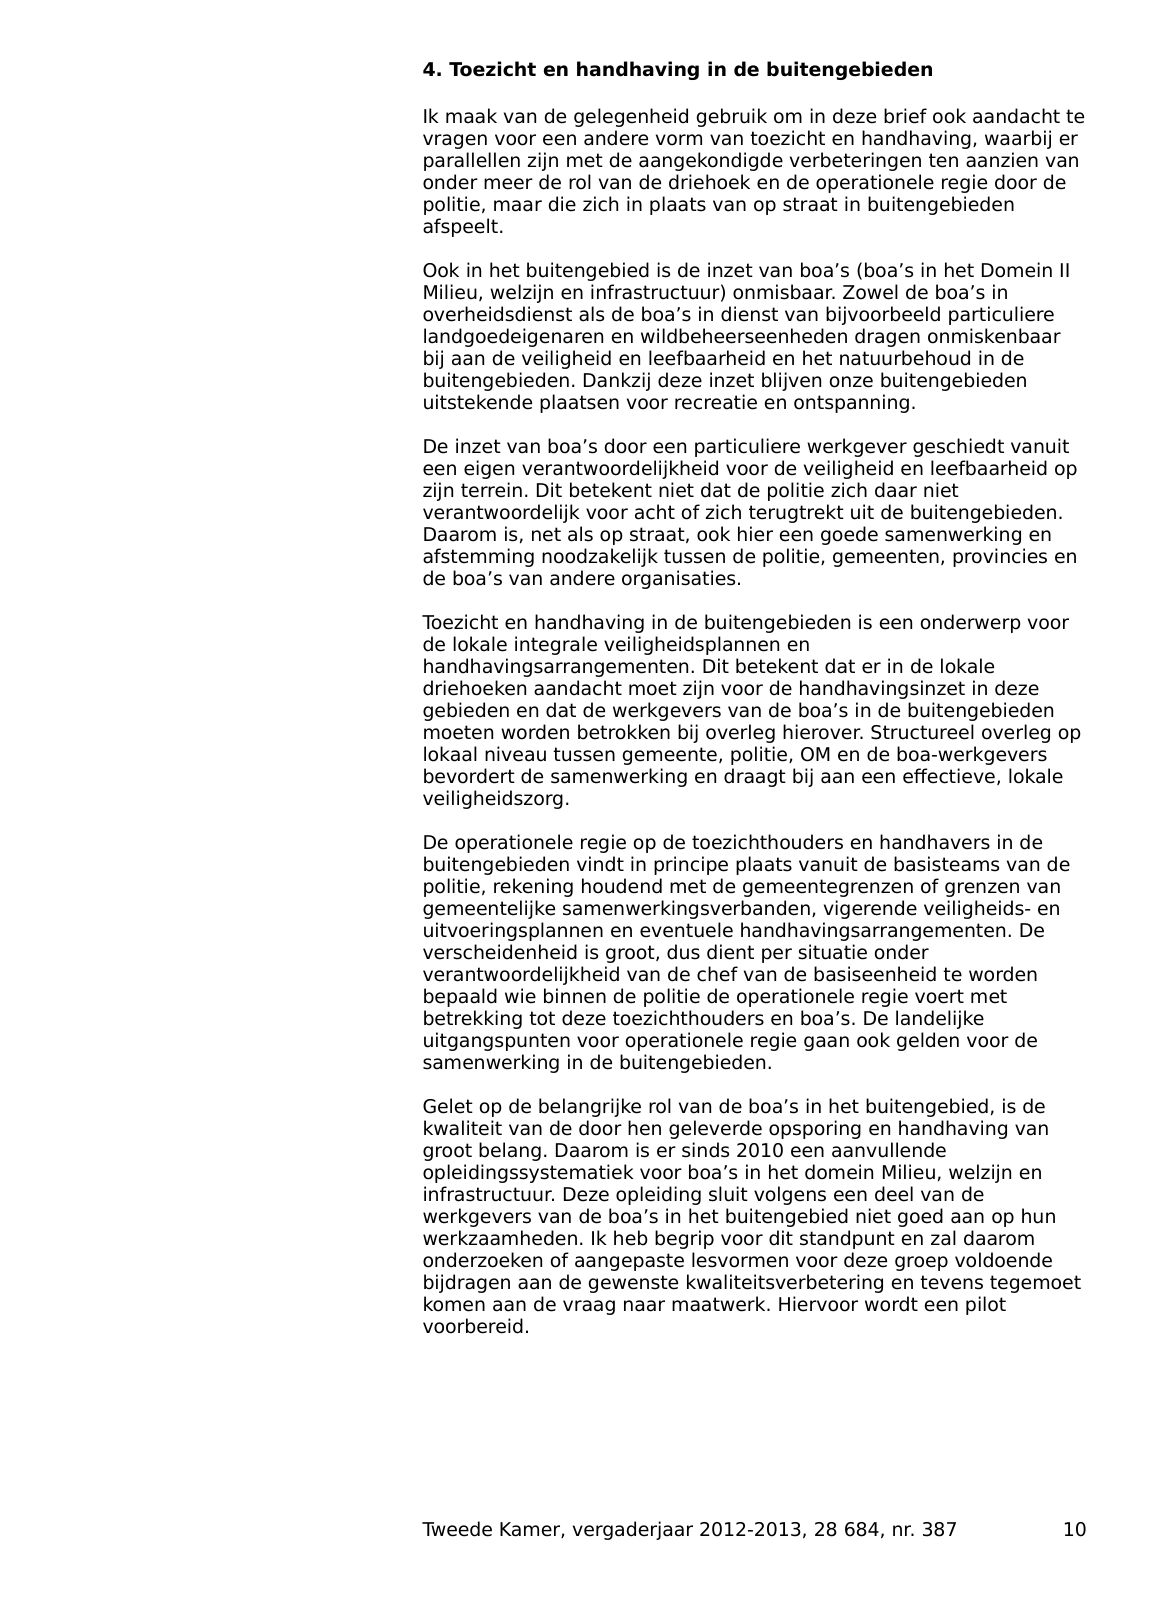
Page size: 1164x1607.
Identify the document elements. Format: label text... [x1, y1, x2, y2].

text Ook in het buitengebied is de inzet van boa’s (boa’s in het Domein II Milieu, welzijn en infrastructuur) onmisbaar. Zowel de boa’s in overheidsdienst als de boa’s in dienst van bijvoorbeeld particuliere landgoedeigenaren en wildbeheerseenheden dragen onmiskenbaar bij aan de veiligheid en leefbaarheid en het natuurbehoud in de buitengebieden. Dankzij deze inzet blijven onze buitengebieden uitstekende plaatsen voor recreatie en ontspanning. [422, 260, 1087, 414]
subtitle 4. Toezicht en handhaving in de buitengebieden [422, 59, 1087, 81]
text Gelet op de belangrijke rol van de boa’s in het buitengebied, is de kwaliteit van de door hen geleverde opsporing en handhaving van groot belang. Daarom is er sinds 2010 een aanvullende opleidingssystematiek voor boa’s in het domein Milieu, welzijn en infrastructuur. Deze opleiding sluit volgens een deel van de werkgevers van de boa’s in het buitengebied niet goed aan op hun werkzaamheden. Ik heb begrip voor dit standpunt en zal daarom onderzoeken of aangepaste lesvormen voor deze groep voldoende bijdragen aan de gewenste kwaliteitsverbetering en tevens tegemoet komen aan de vraag naar maatwerk. Hiervoor wordt een pilot voorbereid. [422, 1096, 1087, 1338]
text De operationele regie op de toezichthouders en handhavers in de buitengebieden vindt in principe plaats vanuit de basisteams van de politie, rekening houdend met de gemeentegrenzen of grenzen van gemeentelijke samenwerkingsverbanden, vigerende veiligheids- en uitvoeringsplannen en eventuele handhavingsarrangementen. De verscheidenheid is groot, dus dient per situatie onder verantwoordelijkheid van de chef van de basiseenheid te worden bepaald wie binnen de politie de operationele regie voert met betrekking tot deze toezichthouders en boa’s. De landelijke uitgangspunten voor operationele regie gaan ook gelden voor de samenwerking in de buitengebieden. [422, 832, 1087, 1074]
text Toezicht en handhaving in de buitengebieden is een onderwerp voor de lokale integrale veiligheidsplannen en handhavingsarrangementen. Dit betekent dat er in de lokale driehoeken aandacht moet zijn voor de handhavingsinzet in deze gebieden en dat de werkgevers van de boa’s in de buitengebieden moeten worden betrokken bij overleg hierover. Structureel overleg op lokaal niveau tussen gemeente, politie, OM en de boa-werkgevers bevordert de samenwerking en draagt bij aan een effectieve, lokale veiligheidszorg. [422, 612, 1087, 810]
text Ik maak van de gelegenheid gebruik om in deze brief ook aandacht te vragen voor een andere vorm van toezicht en handhaving, waarbij er parallellen zijn met de aangekondigde verbeteringen ten aanzien van onder meer de rol van de driehoek en de operationele regie door de politie, maar die zich in plaats van op straat in buitengebieden afspeelt. [422, 106, 1087, 238]
text De inzet van boa’s door een particuliere werkgever geschiedt vanuit een eigen verantwoordelijkheid voor de veiligheid en leefbaarheid op zijn terrein. Dit betekent niet dat de politie zich daar niet verantwoordelijk voor acht of zich terugtrekt uit de buitengebieden. Daarom is, net als op straat, ook hier een goede samenwerking en afstemming noodzakelijk tussen de politie, gemeenten, provincies en de boa’s van andere organisaties. [422, 436, 1087, 590]
